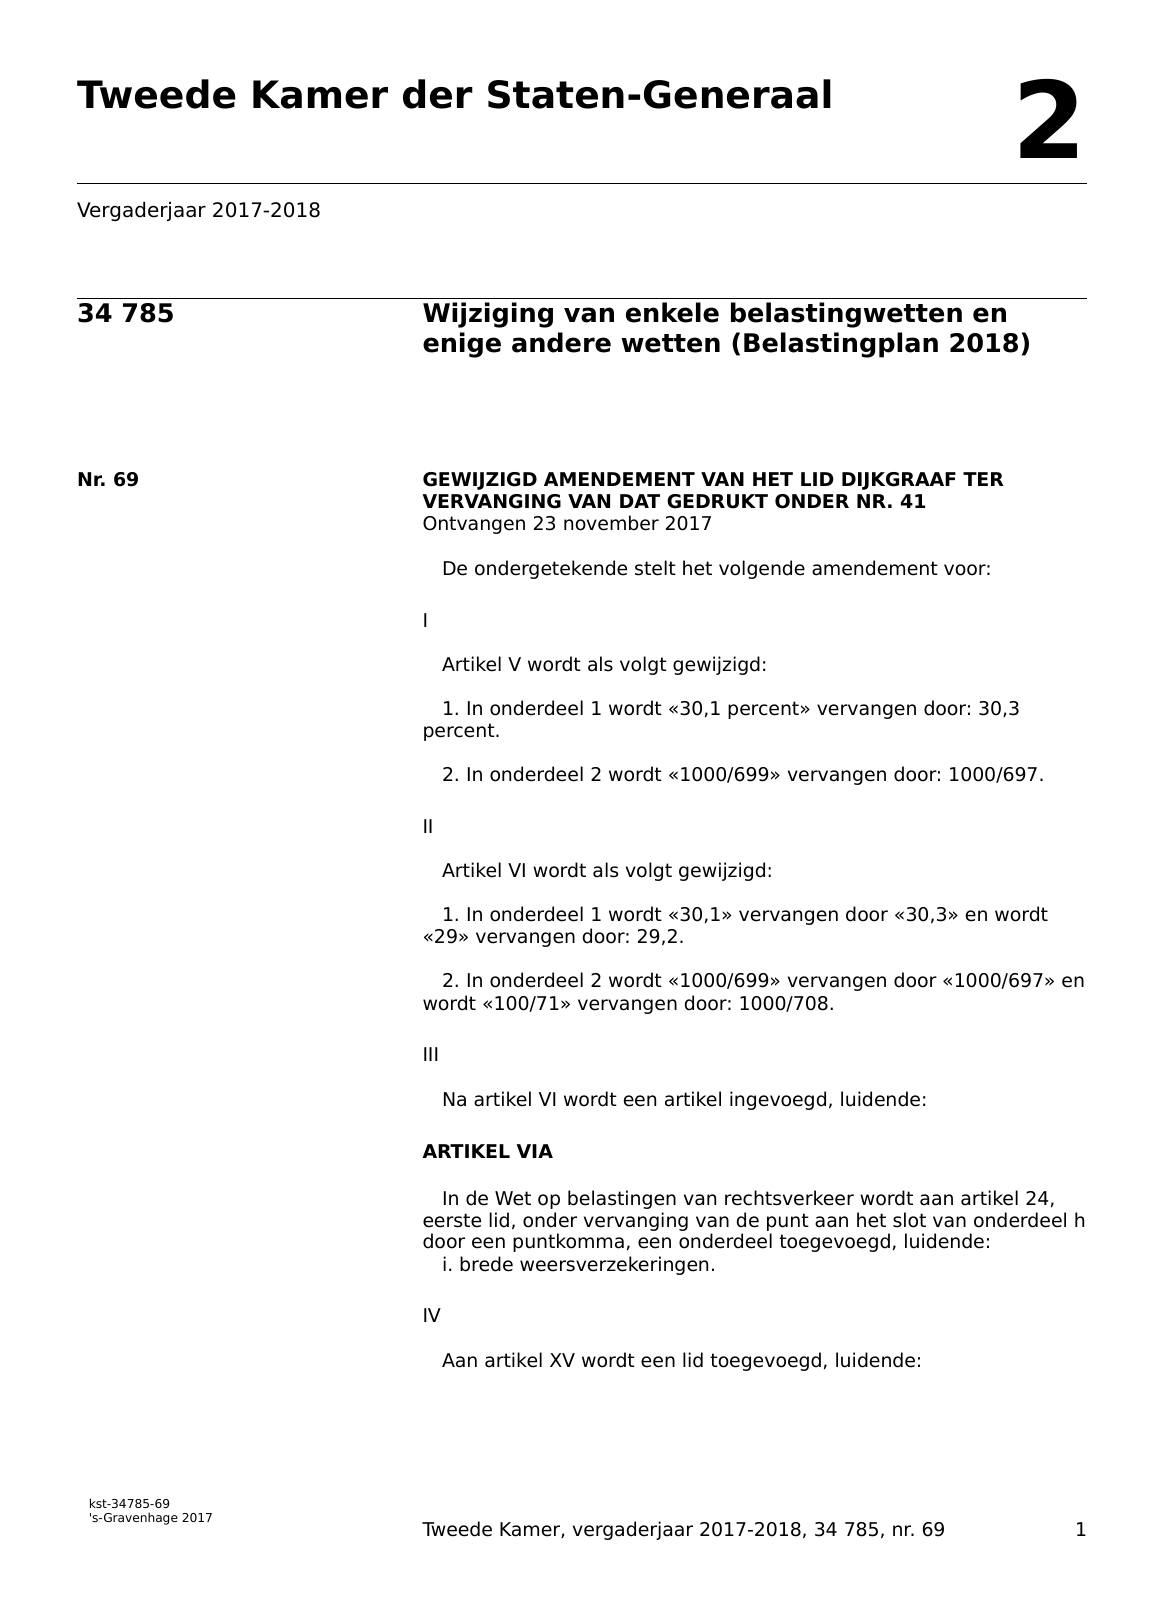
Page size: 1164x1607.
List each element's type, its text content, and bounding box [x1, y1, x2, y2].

text 1. In onderdeel 1 wordt «30,1» vervangen door «30,3» en wordt «29» vervangen door: 29,2. [422, 904, 1087, 948]
subtitle 34 785 Wijziging van enkele belastingwetten en enige andere wetten (Belastingplan 2018) [77, 299, 1087, 358]
text Na artikel VI wordt een artikel ingevoegd, luidende: [422, 1088, 1087, 1111]
text 1. In onderdeel 1 wordt «30,1 percent» vervangen door: 30,3 percent. [422, 698, 1087, 742]
text De ondergetekende stelt het volgende amendement voor: [422, 557, 1087, 579]
table_header Tweede Kamer der Staten-Generaal [77, 59, 886, 183]
text 2. In onderdeel 2 wordt «1000/699» vervangen door «1000/697» en wordt «100/71» vervangen door: 1000/708. [422, 970, 1087, 1014]
subtitle III [422, 1044, 1087, 1066]
table_cell Vergaderjaar 2017-2018 [77, 184, 1087, 298]
table_header 2 [886, 59, 1087, 183]
text kst-34785-69 [88, 1497, 323, 1511]
text Artikel VI wordt als volgt gewijzigd: [422, 860, 1087, 882]
text Ontvangen 23 november 2017 [422, 513, 1087, 535]
subtitle IV [422, 1305, 1087, 1327]
text In de Wet op belastingen van rechtsverkeer wordt aan artikel 24, eerste lid, onder vervanging van de punt aan het slot van onderdeel h door een puntkomma, een onderdeel toegevoegd, luidende: [422, 1187, 1087, 1253]
subtitle Nr. 69 GEWIJZIGD AMENDEMENT VAN HET LID DIJKGRAAF TER VERVANGING VAN DAT GEDRUKT ONDER NR. 41 [77, 469, 1087, 513]
text Aan artikel XV wordt een lid toegevoegd, luidende: [422, 1349, 1087, 1372]
text i. brede weersverzekeringen. [422, 1253, 1087, 1275]
text 's-Gravenhage 2017 [88, 1511, 323, 1525]
subtitle II [422, 816, 1087, 838]
subtitle I [422, 609, 1087, 631]
subtitle ARTIKEL VIA [422, 1141, 1087, 1162]
text 2. In onderdeel 2 wordt «1000/699» vervangen door: 1000/697. [422, 764, 1087, 786]
text Artikel V wordt als volgt gewijzigd: [422, 654, 1087, 676]
